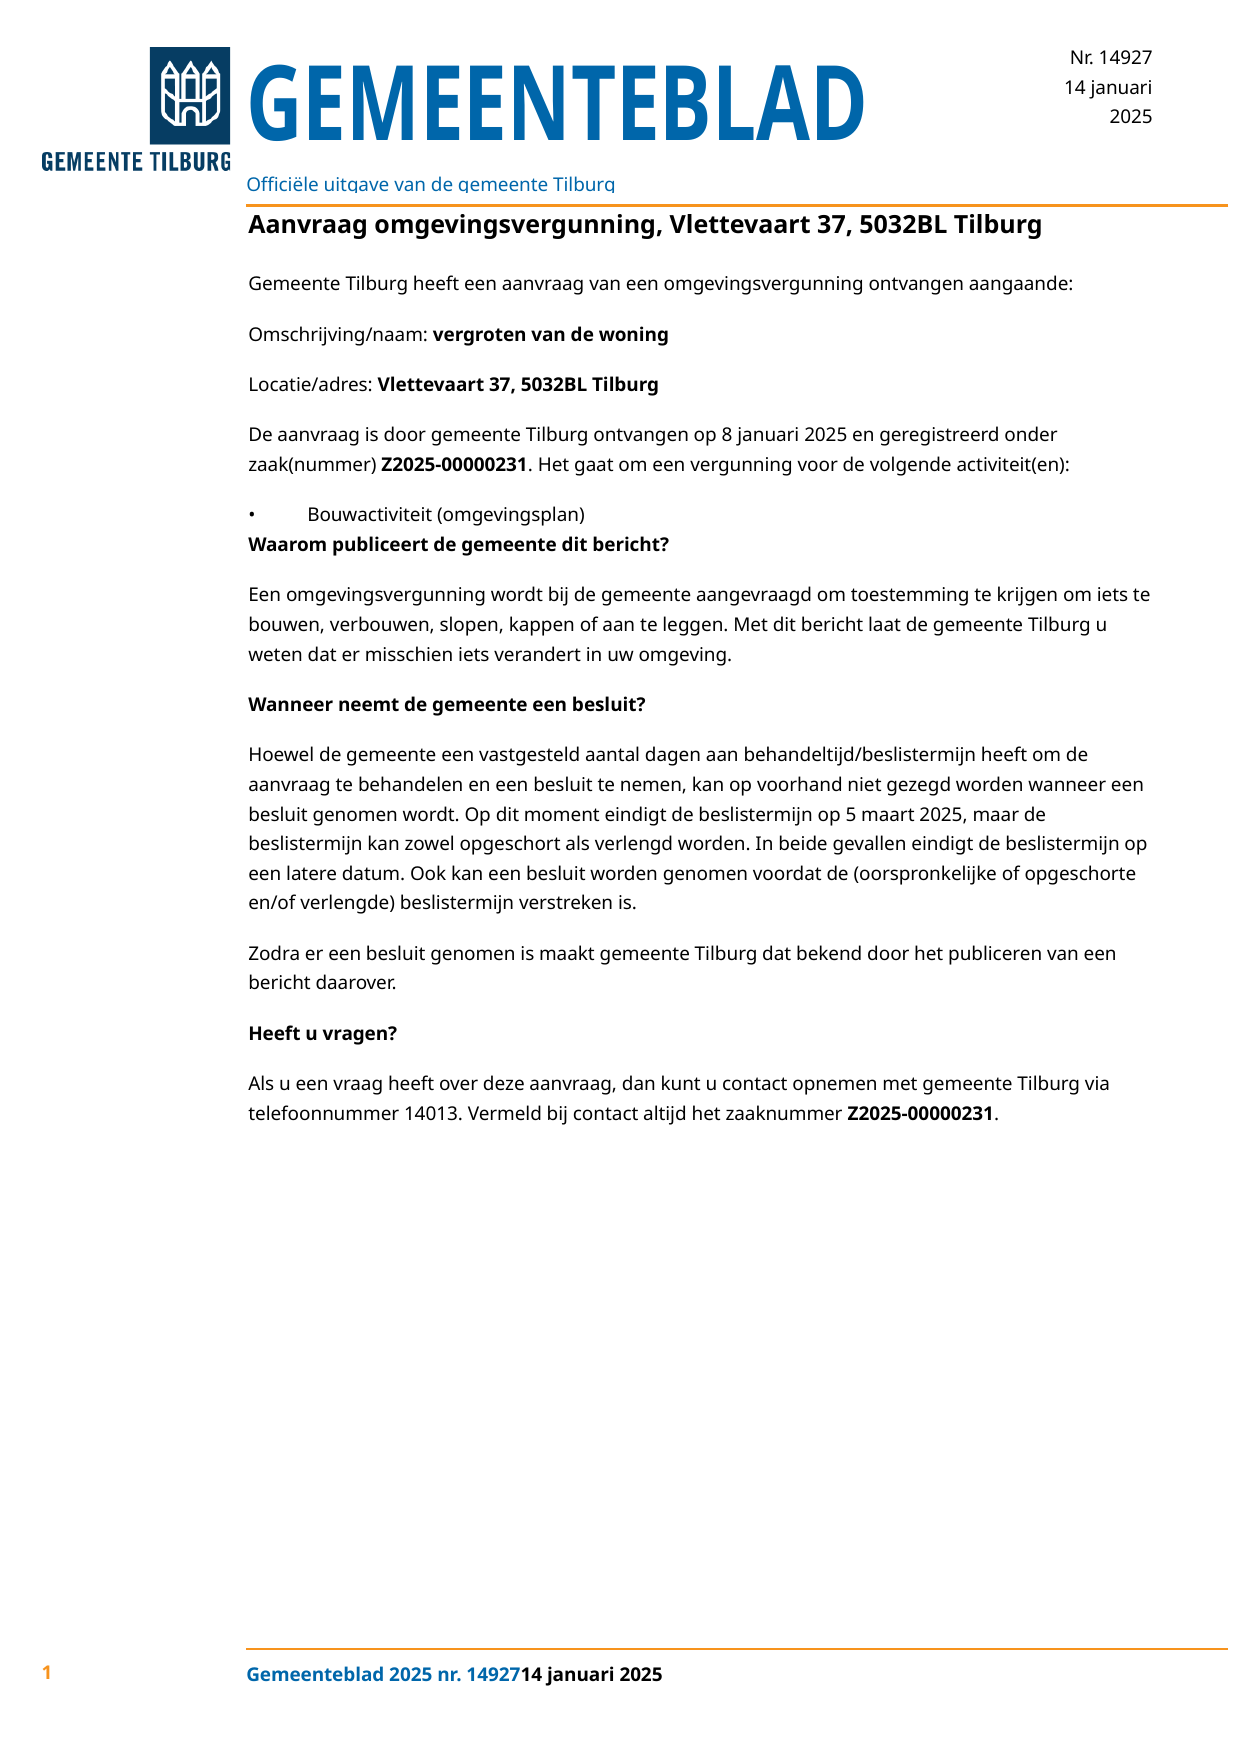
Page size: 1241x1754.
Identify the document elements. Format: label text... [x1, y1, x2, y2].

text Waarom publiceert de gemeente dit bericht? [248, 531, 1152, 557]
picture [41, 47, 231, 172]
text Als u een vraag heeft over deze aanvraag, dan kunt u contact opnemen met gemeente Tilburg via telefoonnummer 14013. Vermeld bij contact altijd het zaaknummer Z2025-00000231. [248, 1070, 1152, 1126]
list Bouwactiviteit (omgevingsplan) [248, 502, 1152, 527]
text Locatie/adres: Vlettevaart 37, 5032BL Tilburg [248, 371, 1152, 397]
text Heeft u vragen? [248, 1020, 1152, 1046]
text Omschrijving/naam: vergroten van de woning [248, 321, 1152, 346]
text Een omgevingsvergunning wordt bij de gemeente aangevraagd om toestemming te krijgen om iets te bouwen, verbouwen, slopen, kappen of aan te leggen. Met dit bericht laat de gemeente Tilburg u weten dat er misschien iets verandert in uw omgeving. [248, 582, 1152, 666]
text Aanvraag omgevingsvergunning, Vlettevaart 37, 5032BL Tilburg [248, 207, 1152, 241]
text Wanneer neemt de gemeente een besluit? [248, 691, 1152, 717]
text Hoewel de gemeente een vastgesteld aantal dagen aan behandeltijd/beslistermijn heeft om de aanvraag te behandelen en een besluit te nemen, kan op voorhand niet gezegd worden wanneer een besluit genomen wordt. Op dit moment eindigt de beslistermijn op 5 maart 2025, maar de beslistermijn kan zowel opgeschort als verlengd worden. In beide gevallen eindigt de beslistermijn op een latere datum. Ook kan een besluit worden genomen voordat de (oorspronkelijke of opgeschorte en/of verlengde) beslistermijn verstreken is. [248, 742, 1152, 915]
text Gemeente Tilburg heeft een aanvraag van een omgevingsvergunning ontvangen aangaande: [248, 270, 1152, 296]
text Zodra er een besluit genomen is maakt gemeente Tilburg dat bekend door het publiceren van een bericht daarover. [248, 940, 1152, 995]
text De aanvraag is door gemeente Tilburg ontvangen op 8 januari 2025 en geregistreerd onder zaak(nummer) Z2025-00000231. Het gaat om een vergunning voor de volgende activiteit(en): [248, 422, 1152, 477]
